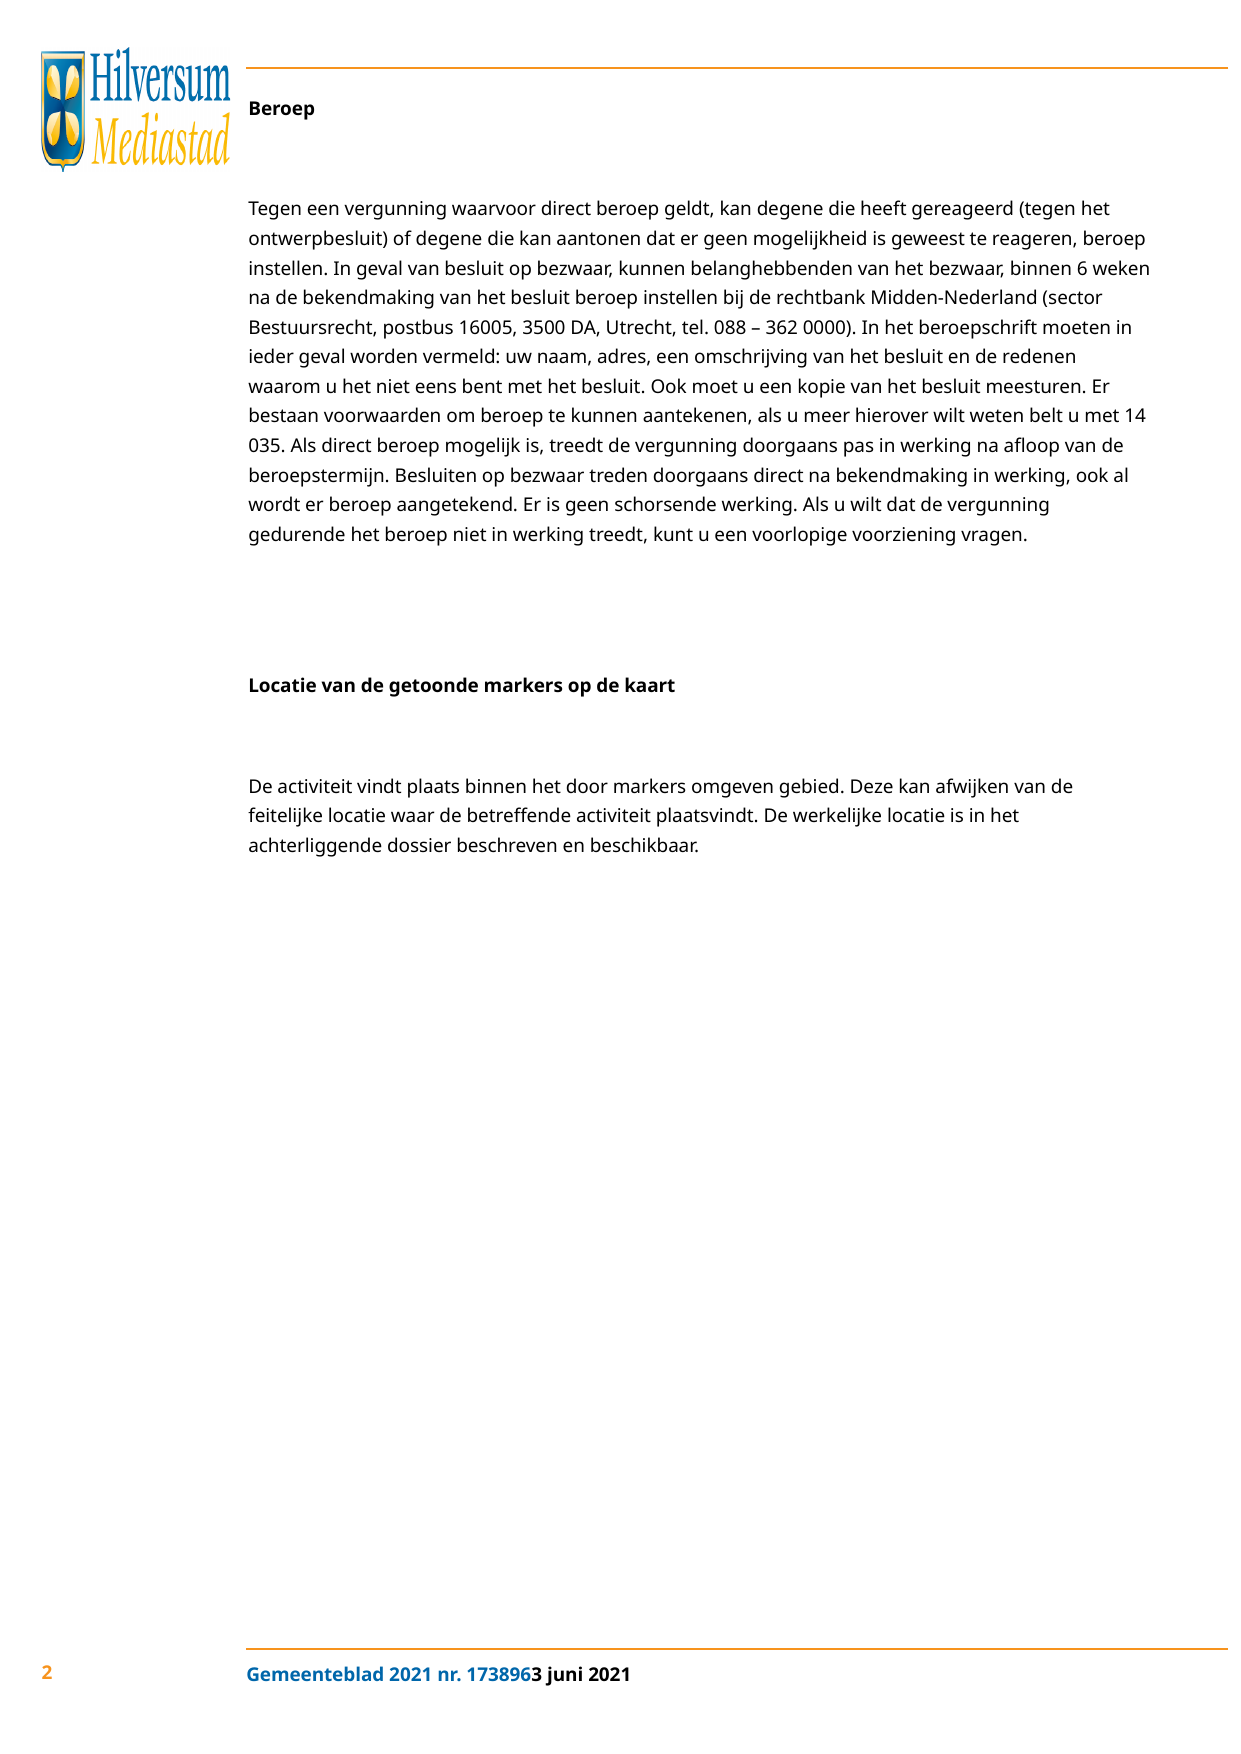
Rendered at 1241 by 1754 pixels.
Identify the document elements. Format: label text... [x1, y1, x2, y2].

text Locatie van de getoonde markers op de kaart [248, 672, 1152, 698]
text Beroep [248, 95, 1152, 121]
picture [41, 47, 231, 172]
text Tegen een vergunning waarvoor direct beroep geldt, kan degene die heeft gereageerd (tegen het ontwerpbesluit) of degene die kan aantonen dat er geen mogelijkheid is geweest te reageren, beroep instellen. In geval van besluit op bezwaar, kunnen belanghebbenden van het bezwaar, binnen 6 weken na de bekendmaking van het besluit beroep instellen bij de rechtbank Midden-Nederland (sector Bestuursrecht, postbus 16005, 3500 DA, Utrecht, tel. 088 – 362 0000). In het beroepschrift moeten in ieder geval worden vermeld: uw naam, adres, een omschrijving van het besluit en de redenen waarom u het niet eens bent met het besluit. Ook moet u een kopie van het besluit meesturen. Er bestaan voorwaarden om beroep te kunnen aantekenen, als u meer hierover wilt weten belt u met 14 035. Als direct beroep mogelijk is, treedt de vergunning doorgaans pas in werking na afloop van de beroepstermijn. Besluiten op bezwaar treden doorgaans direct na bekendmaking in werking, ook al wordt er beroep aangetekend. Er is geen schorsende werking. Als u wilt dat de vergunning gedurende het beroep niet in werking treedt, kunt u een voorlopige voorziening vragen. [248, 196, 1152, 547]
text De activiteit vindt plaats binnen het door markers omgeven gebied. Deze kan afwijken van de feitelijke locatie waar de betreffende activiteit plaatsvindt. De werkelijke locatie is in het achterliggende dossier beschreven en beschikbaar. [248, 773, 1152, 858]
